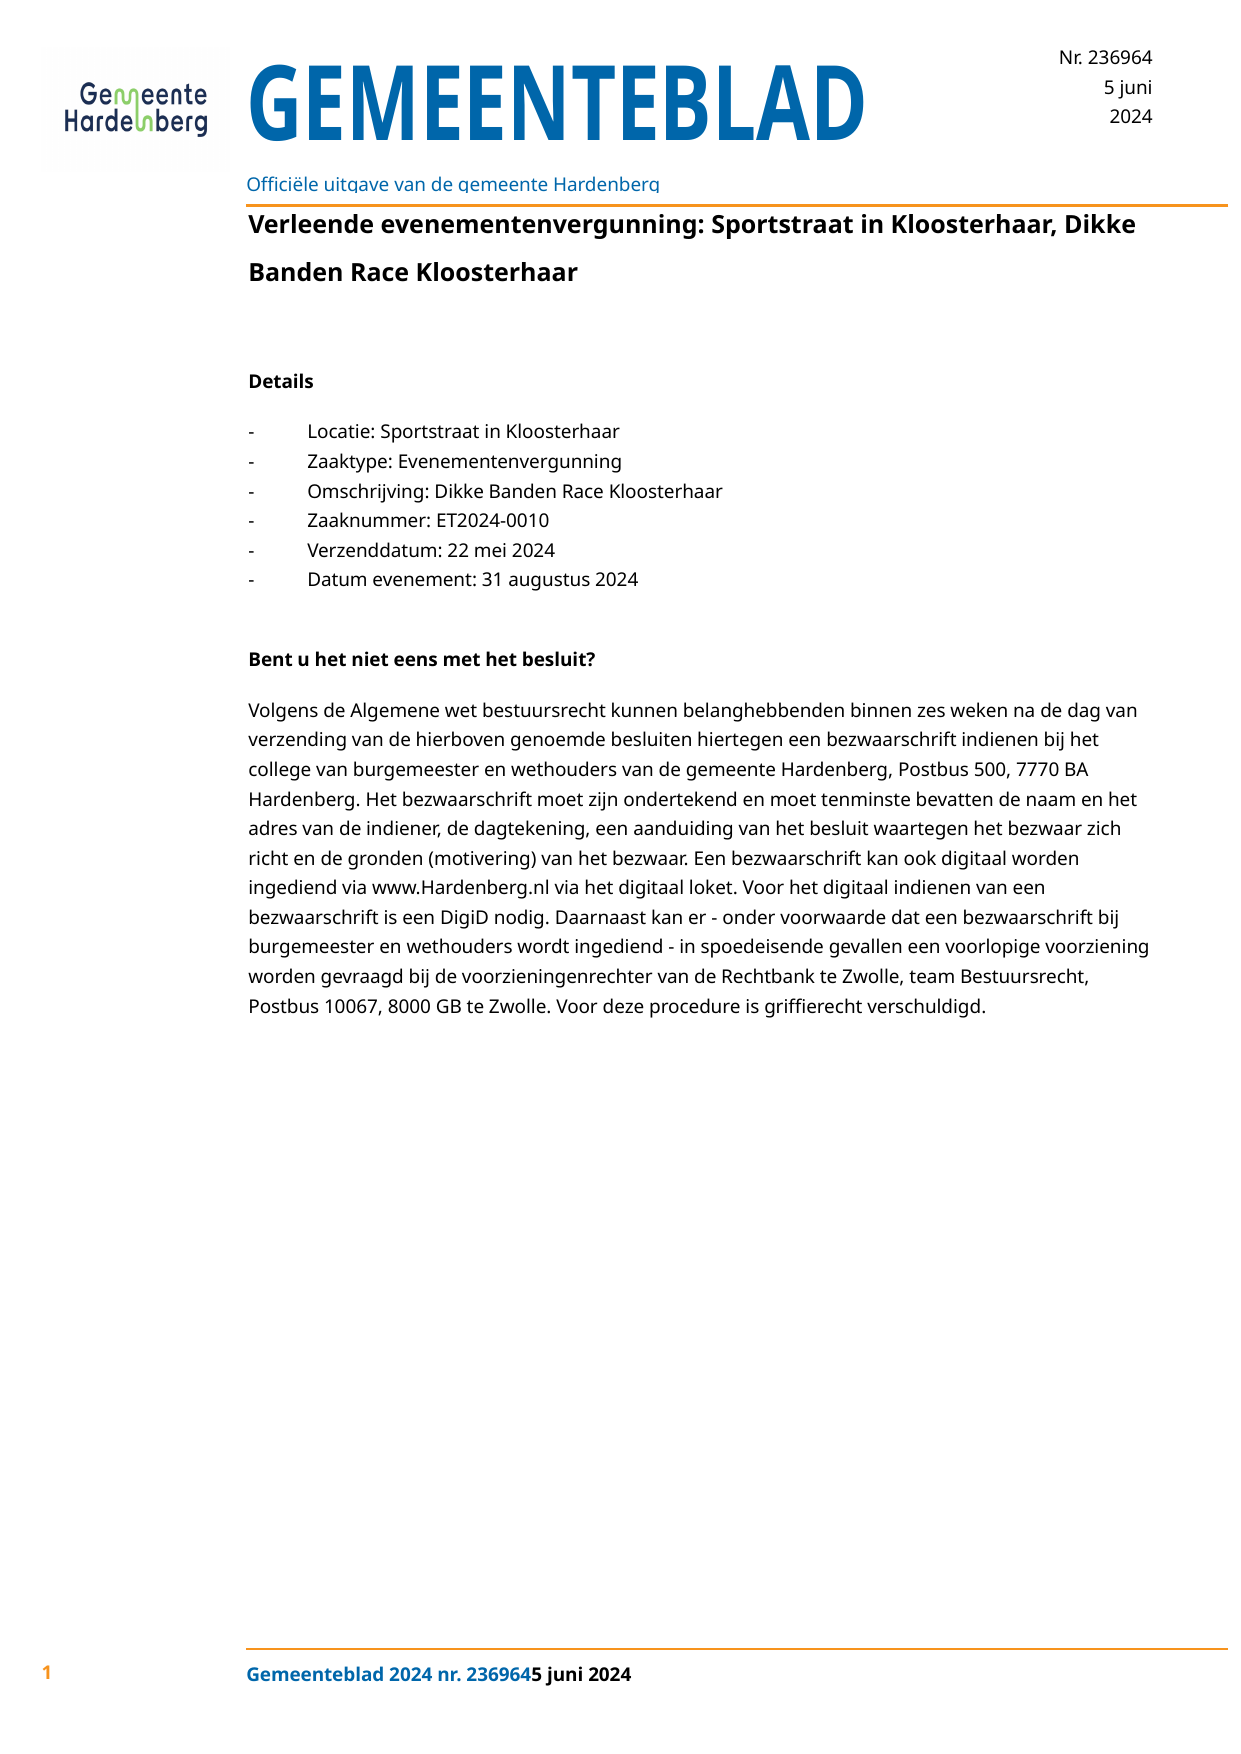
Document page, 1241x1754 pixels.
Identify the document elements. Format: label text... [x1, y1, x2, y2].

list Omschrijving: Dikke Banden Race Kloosterhaar [248, 478, 1152, 504]
text Volgens de Algemene wet bestuursrecht kunnen belanghebbenden binnen zes weken na de dag van verzending van de hierboven genoemde besluiten hiertegen een bezwaarschrift indienen bij het college van burgemeester en wethouders van de gemeente Hardenberg, Postbus 500, 7770 BA Hardenberg. Het bezwaarschrift moet zijn ondertekend en moet tenminste bevatten de naam en het adres van de indiener, de dagtekening, een aanduiding van het besluit waartegen het bezwaar zich richt en de gronden (motivering) van het bezwaar. Een bezwaarschrift kan ook digitaal worden ingediend via www.Hardenberg.nl via het digitaal loket. Voor het digitaal indienen van een bezwaarschrift is een DigiD nodig. Daarnaast kan er - onder voorwaarde dat een bezwaarschrift bij burgemeester en wethouders wordt ingediend - in spoedeisende gevallen een voorlopige voorziening worden gevraagd bij de voorzieningenrechter van de Rechtbank te Zwolle, team Bestuursrecht, Postbus 10067, 8000 GB te Zwolle. Voor deze procedure is griffierecht verschuldigd. [248, 697, 1152, 1019]
list Verzenddatum: 22 mei 2024 [248, 537, 1152, 563]
list Datum evenement: 31 augustus 2024 [248, 567, 1152, 592]
text Verleende evenementenvergunning: Sportstraat in Kloosterhaar, Dikke Banden Race Kloosterhaar [248, 207, 1152, 288]
text Details [248, 368, 1152, 394]
list Zaaknummer: ET2024-0010 [248, 507, 1152, 533]
text Bent u het niet eens met het besluit? [248, 647, 1152, 672]
list Locatie: Sportstraat in Kloosterhaar [248, 419, 1152, 444]
picture [41, 47, 231, 172]
list Zaaktype: Evenementenvergunning [248, 448, 1152, 474]
